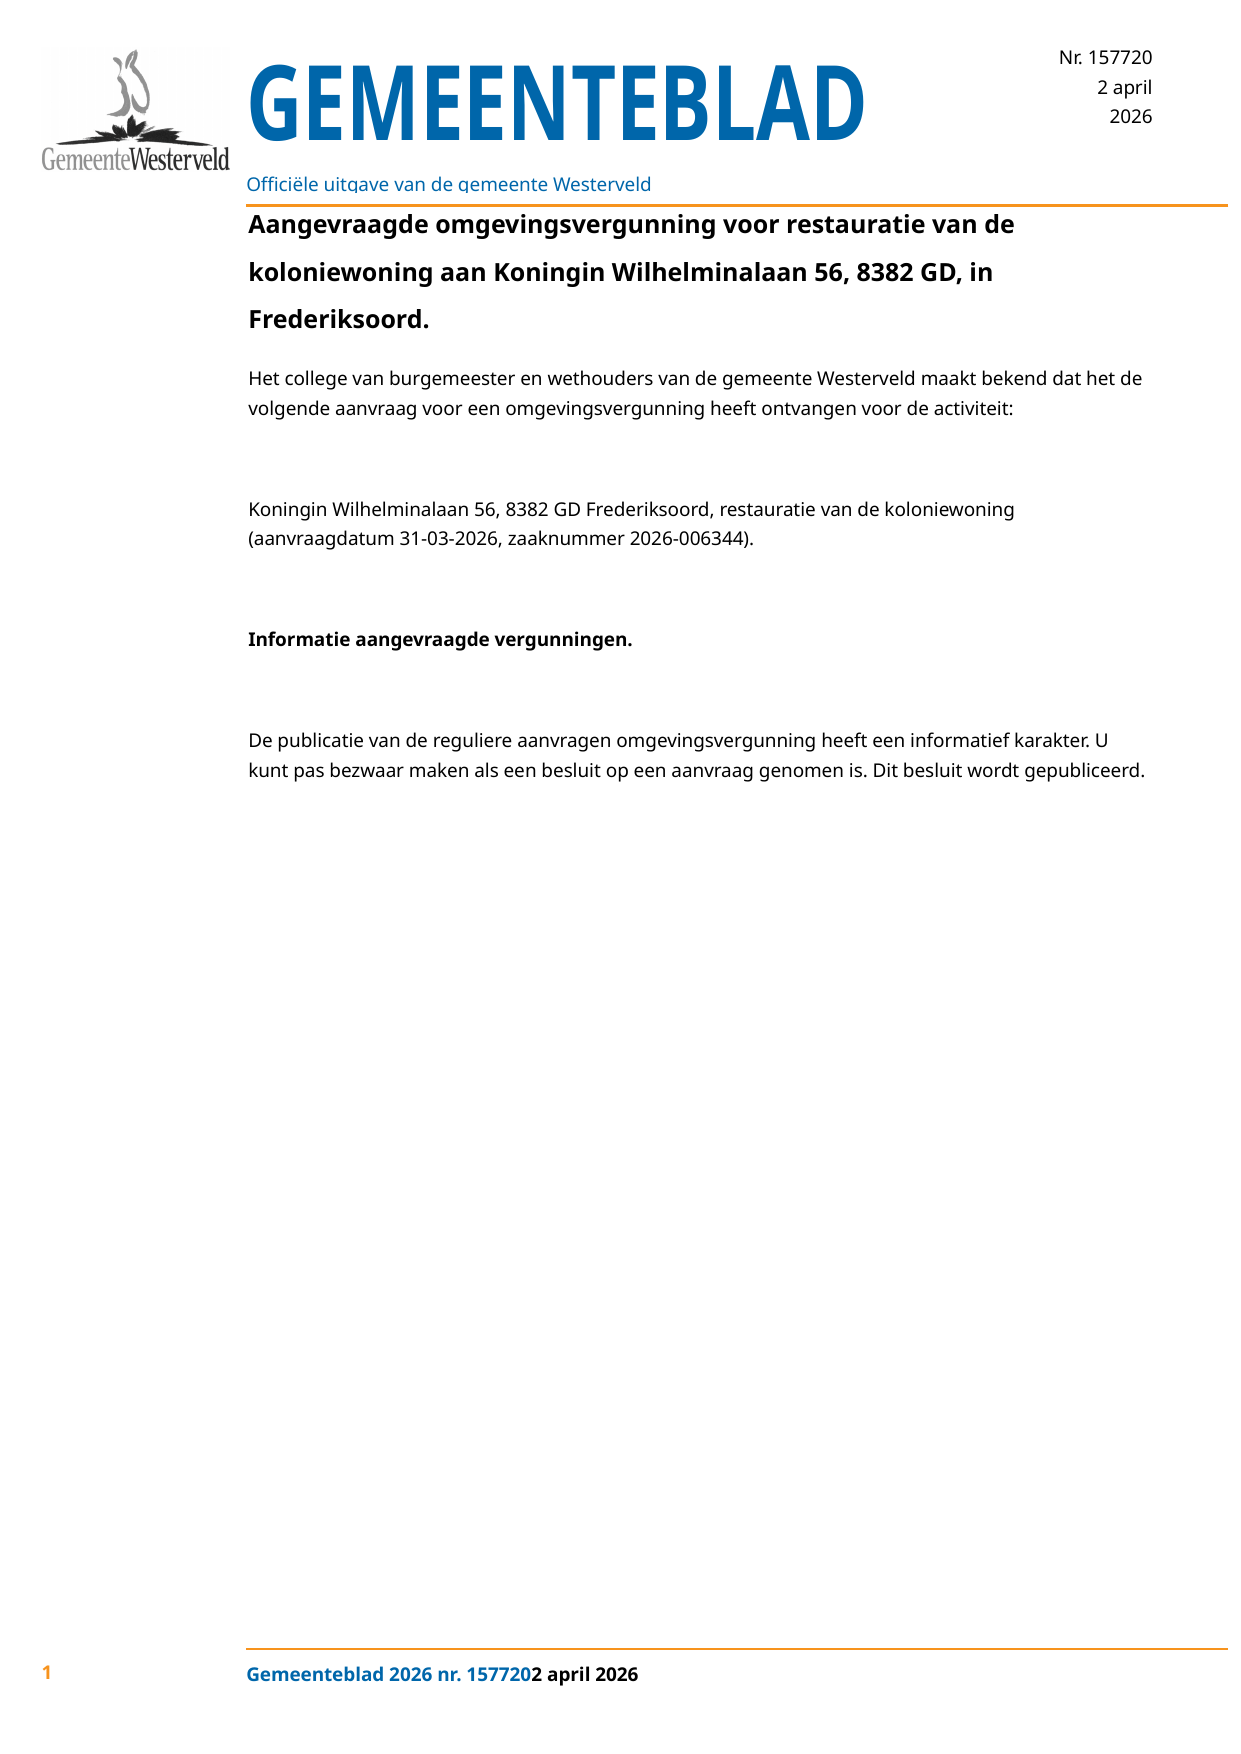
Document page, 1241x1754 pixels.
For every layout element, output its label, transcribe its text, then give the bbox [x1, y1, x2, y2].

text Koningin Wilhelminalaan 56, 8382 GD Frederiksoord, restauratie van de koloniewoning (aanvraagdatum 31-03-2026, zaaknummer 2026-006344). [248, 496, 1152, 551]
text De publicatie van de reguliere aanvragen omgevingsvergunning heeft een informatief karakter. U kunt pas bezwaar maken als een besluit op een aanvraag genomen is. Dit besluit wordt gepubliceerd. [248, 727, 1152, 782]
text Het college van burgemeester en wethouders van de gemeente Westerveld maakt bekend dat het de volgende aanvraag voor een omgevingsvergunning heeft ontvangen voor de activiteit: [248, 366, 1152, 421]
picture [41, 47, 231, 172]
text Aangevraagde omgevingsvergunning voor restauratie van de koloniewoning aan Koningin Wilhelminalaan 56, 8382 GD, in Frederiksoord. [248, 207, 1152, 336]
text Informatie aangevraagde vergunningen. [248, 626, 1152, 652]
